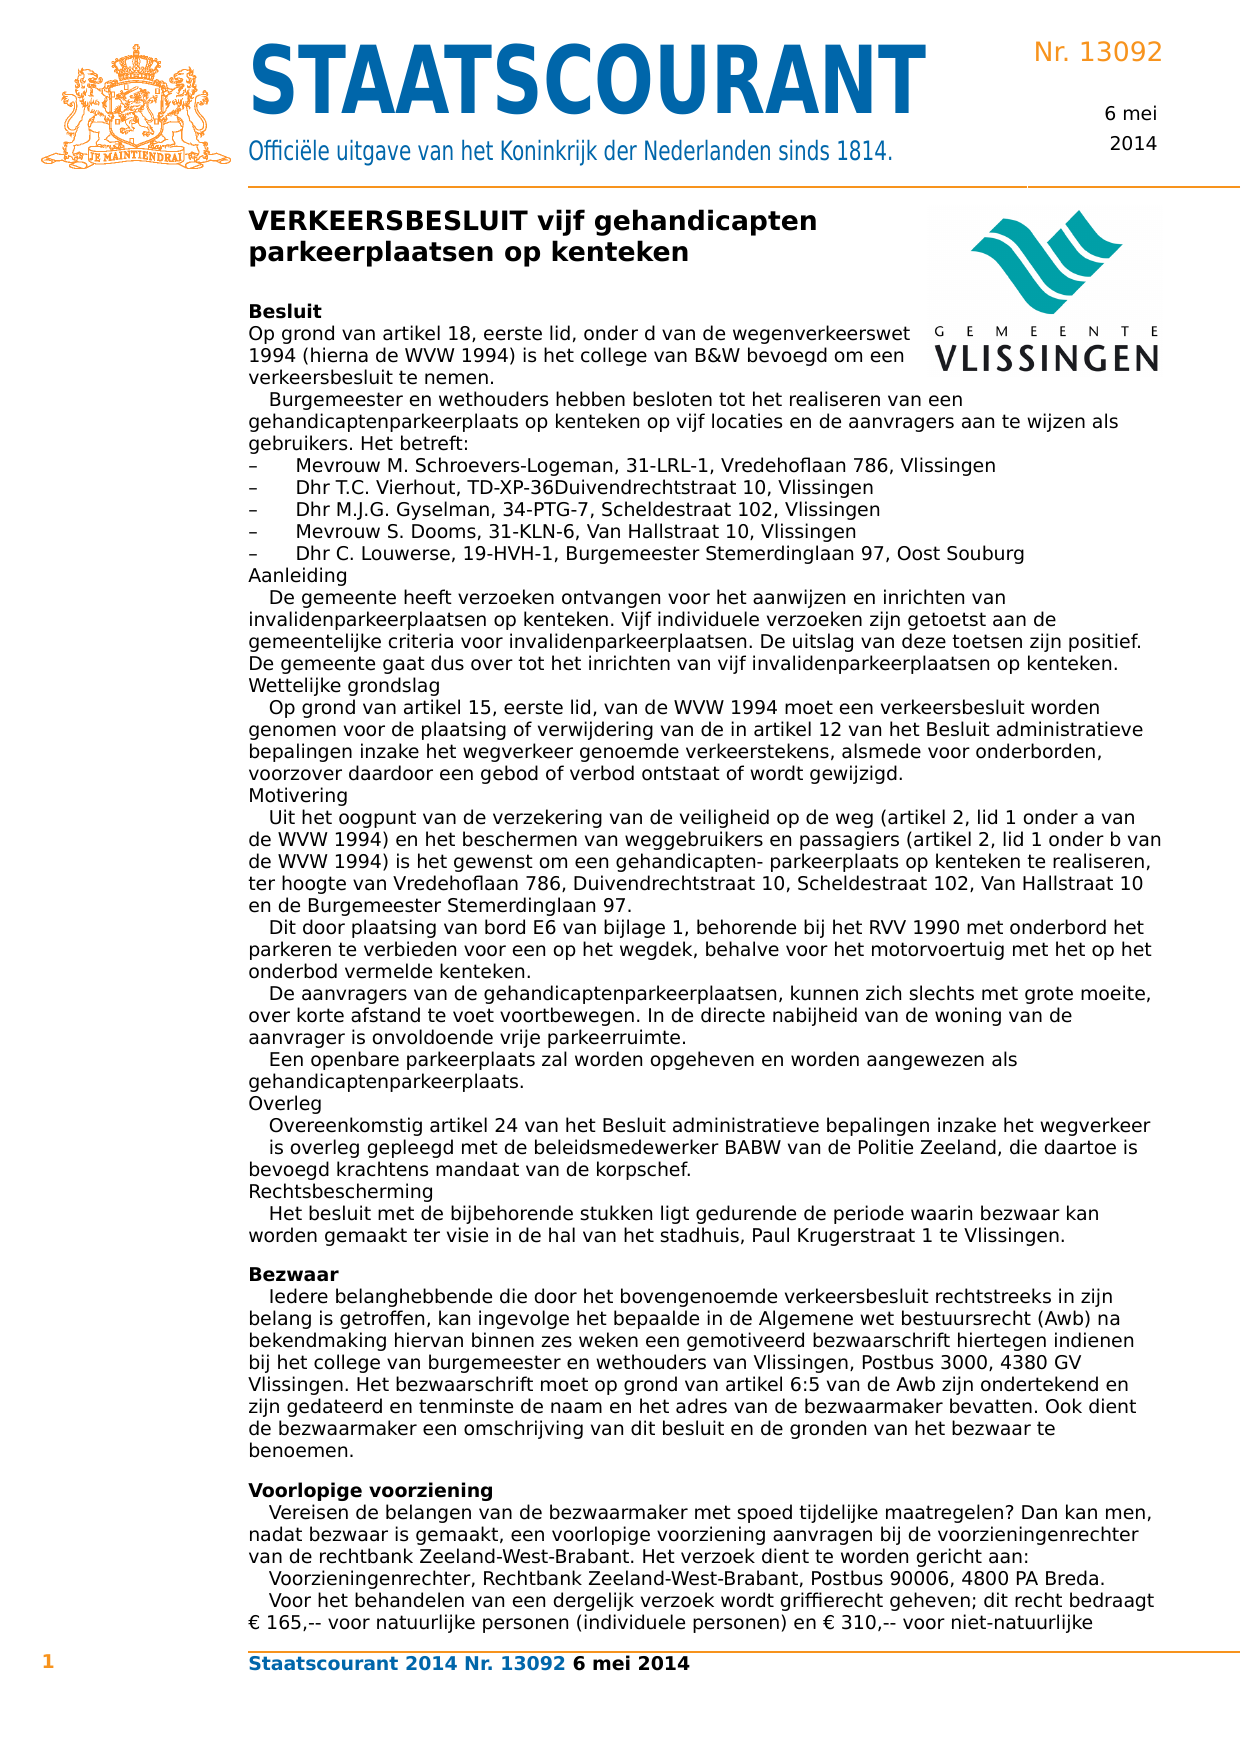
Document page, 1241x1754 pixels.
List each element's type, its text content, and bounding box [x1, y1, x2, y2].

text Voor het behandelen van een dergelijk verzoek wordt griffierecht geheven; dit recht bedraagt € 165,-- voor natuurlijke personen (individuele personen) en € 310,-- voor niet-natuurlijke [248, 1589, 1163, 1633]
text Het besluit met de bijbehorende stukken ligt gedurende de periode waarin bezwaar kan worden gemaakt ter visie in de hal van het stadhuis, Paul Krugerstraat 1 te Vlissingen. [248, 1202, 1163, 1246]
text Burgemeester en wethouders hebben besloten tot het realiseren van een gehandicaptenparkeerplaats op kenteken op vijf locaties en de aanvragers aan te wijzen als gebruikers. Het betreft: [248, 389, 1163, 455]
text Dit door plaatsing van bord E6 van bijlage 1, behorende bij het RVV 1990 met onderbord het parkeren te verbieden voor een op het wegdek, behalve voor het motorvoertuig met het op het onderbod vermelde kenteken. [248, 917, 1163, 983]
subtitle Bezwaar [248, 1264, 1163, 1286]
text Voorzieningenrechter, Rechtbank Zeeland-West-Brabant, Postbus 90006, 4800 PA Breda. [248, 1568, 1163, 1589]
list Mevrouw S. Dooms, 31-KLN-6, Van Hallstraat 10, Vlissingen [248, 521, 1163, 543]
text Op grond van artikel 15, eerste lid, van de WVW 1994 moet een verkeersbesluit worden genomen voor de plaatsing of verwijdering van de in artikel 12 van het Besluit administratieve bepalingen inzake het wegverkeer genoemde verkeerstekens, alsmede voor onderborden, voorzover daardoor een gebod of verbod ontstaat of wordt gewijzigd. [248, 697, 1163, 785]
subtitle Motivering [248, 785, 1163, 807]
picture [927, 205, 1164, 377]
list Dhr M.J.G. Gyselman, 34-PTG-7, Scheldestraat 102, Vlissingen [248, 499, 1163, 521]
list Mevrouw M. Schroevers-Logeman, 31-LRL-1, Vredehoflaan 786, Vlissingen [248, 455, 1163, 477]
text Besluit [248, 301, 927, 323]
text Overeenkomstig artikel 24 van het Besluit administratieve bepalingen inzake het wegverkeer [248, 1114, 1163, 1137]
text Vereisen de belangen van de bezwaarmaker met spoed tijdelijke maatregelen? Dan kan men, nadat bezwaar is gemaakt, een voorlopige voorziening aanvragen bij de voorzieningenrechter van de rechtbank Zeeland-West-Brabant. Het verzoek dient te worden gericht aan: [248, 1502, 1163, 1568]
text Een openbare parkeerplaats zal worden opgeheven en worden aangewezen als gehandicaptenparkeerplaats. [248, 1049, 1163, 1093]
subtitle Rechtsbescherming [248, 1181, 1163, 1202]
list Dhr T.C. Vierhout, TD-XP-36Duivendrechtstraat 10, Vlissingen [248, 477, 1163, 499]
text Op grond van artikel 18, eerste lid, onder d van de wegenverkeerswet 1994 (hierna de WVW 1994) is het college van B&W bevoegd om een verkeersbesluit te nemen. [248, 323, 1163, 389]
text Iedere belanghebbende die door het bovengenoemde verkeersbesluit rechtstreeks in zijn belang is getroffen, kan ingevolge het bepaalde in de Algemene wet bestuursrecht (Awb) na bekendmaking hiervan binnen zes weken een gemotiveerd bezwaarschrift hiertegen indienen bij het college van burgemeester en wethouders van Vlissingen, Postbus 3000, 4380 GV Vlissingen. Het bezwaarschrift moet op grond van artikel 6:5 van de Awb zijn ondertekend en zijn gedateerd en tenminste de naam en het adres van de bezwaarmaker bevatten. Ook dient de bezwaarmaker een omschrijving van dit besluit en de gronden van het bezwaar te benoemen. [248, 1286, 1163, 1462]
text Uit het oogpunt van de verzekering van de veiligheid op de weg (artikel 2, lid 1 onder a van de WVW 1994) en het beschermen van weggebruikers en passagiers (artikel 2, lid 1 onder b van de WVW 1994) is het gewenst om een gehandicapten- parkeerplaats op kenteken te realiseren, ter hoogte van Vredehoflaan 786, Duivendrechtstraat 10, Scheldestraat 102, Van Hallstraat 10 en de Burgemeester Stemerdinglaan 97. [248, 807, 1163, 917]
text De aanvragers van de gehandicaptenparkeerplaatsen, kunnen zich slechts met grote moeite, over korte afstand te voet voortbewegen. In de directe nabijheid van de woning van de aanvrager is onvoldoende vrije parkeerruimte. [248, 983, 1163, 1049]
list Dhr C. Louwerse, 19-HVH-1, Burgemeester Stemerdinglaan 97, Oost Souburg [248, 543, 1163, 565]
subtitle Wettelijke grondslag [248, 675, 1163, 697]
subtitle VERKEERSBESLUIT vijf gehandicapten parkeerplaatsen op kenteken [248, 206, 927, 268]
subtitle Voorlopige voorziening [248, 1480, 1163, 1502]
subtitle Aanleiding [248, 565, 1163, 587]
text De gemeente heeft verzoeken ontvangen voor het aanwijzen en inrichten van invalidenparkeerplaatsen op kenteken. Vijf individuele verzoeken zijn getoetst aan de gemeentelijke criteria voor invalidenparkeerplaatsen. De uitslag van deze toetsen zijn positief. De gemeente gaat dus over tot het inrichten van vijf invalidenparkeerplaatsen op kenteken. [248, 587, 1163, 675]
text is overleg gepleegd met de beleidsmedewerker BABW van de Politie Zeeland, die daartoe is bevoegd krachtens mandaat van de korpschef. [248, 1137, 1163, 1181]
picture [41, 44, 231, 169]
subtitle Overleg [248, 1093, 1163, 1114]
